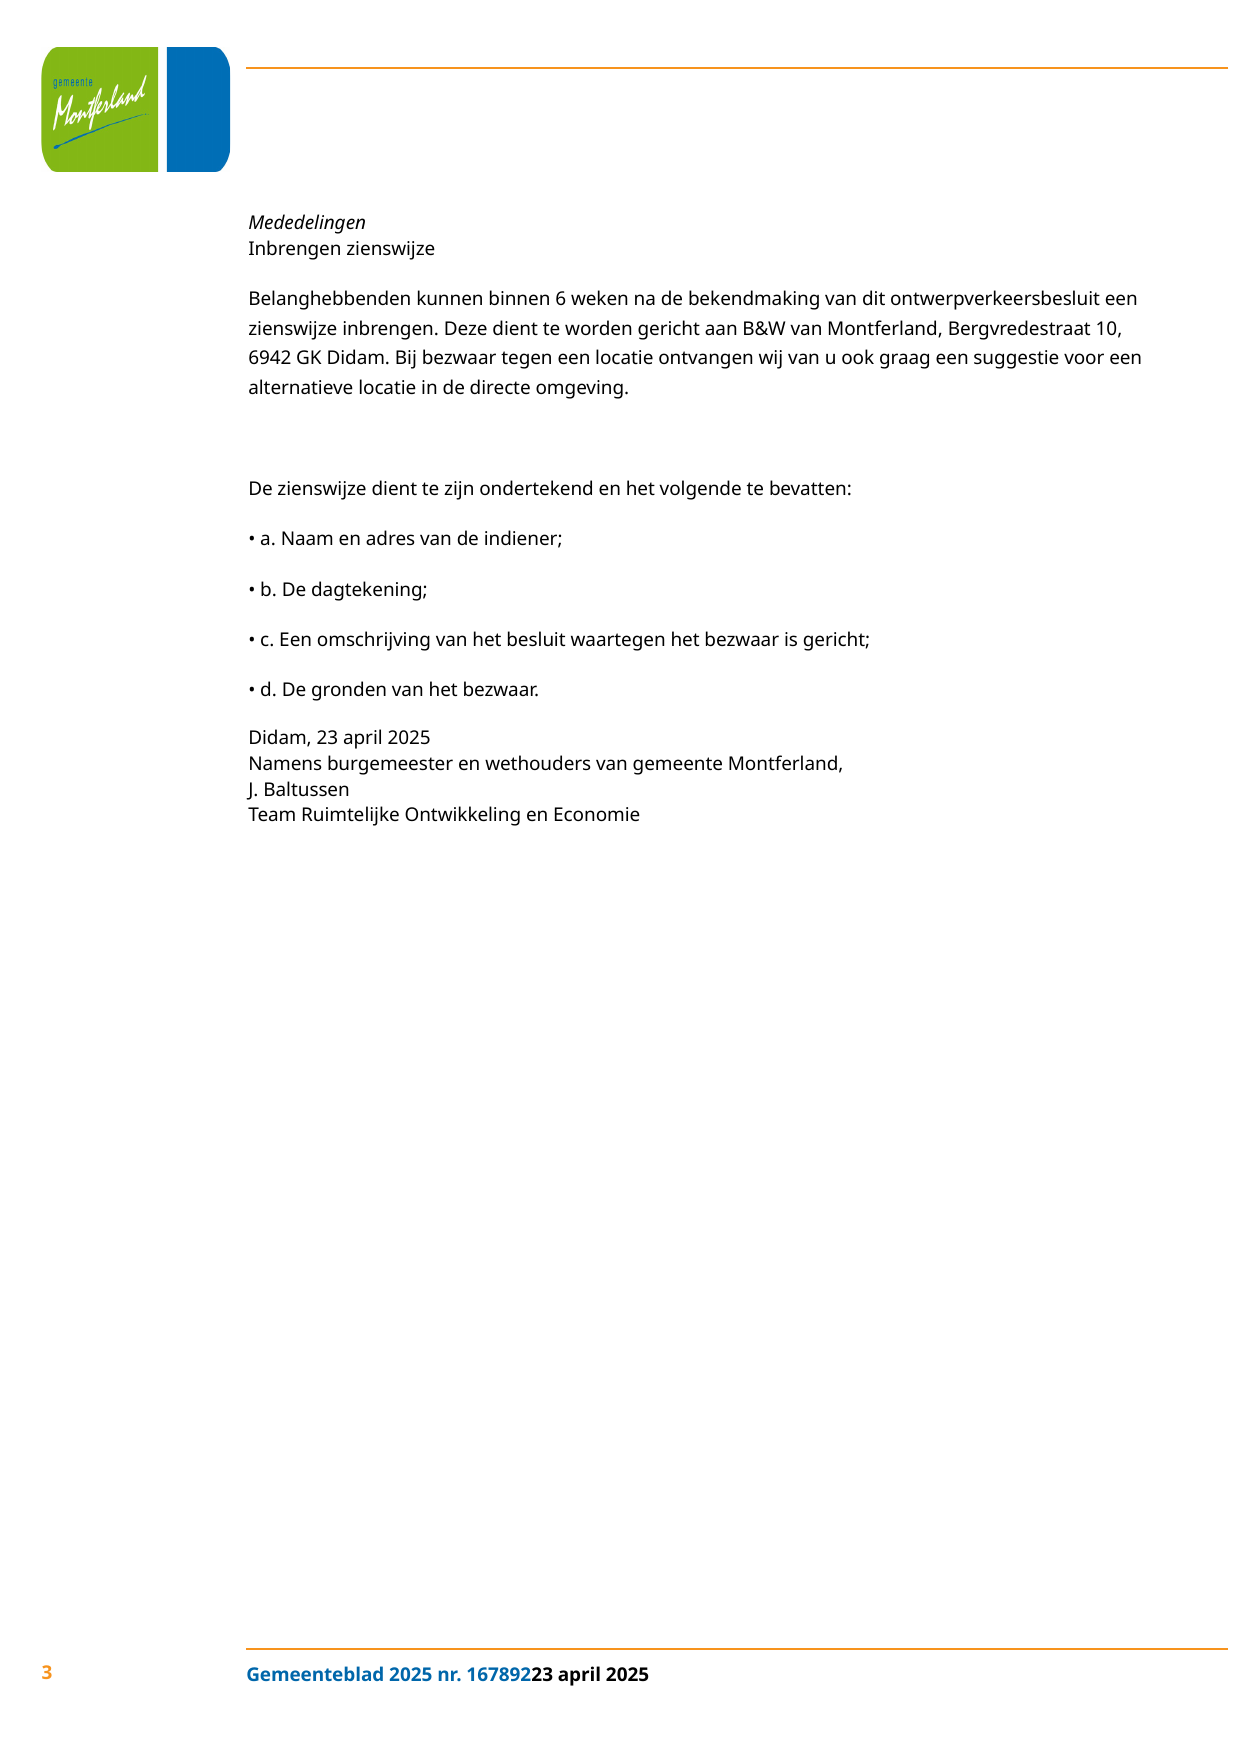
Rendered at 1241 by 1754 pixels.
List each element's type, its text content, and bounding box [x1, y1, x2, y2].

text Mededelingen [248, 209, 1152, 235]
text • c. Een omschrijving van het besluit waartegen het bezwaar is gericht; [248, 626, 1152, 652]
text • a. Naam en adres van de indiener; [248, 525, 1152, 551]
text Team Ruimtelijke Ontwikkeling en Economie [248, 802, 1152, 827]
text • d. De gronden van het bezwaar. [248, 677, 1152, 702]
text Namens burgemeester en wethouders van gemeente Montferland, [248, 750, 1152, 776]
text De zienswijze dient te zijn ondertekend en het volgende te bevatten: [248, 475, 1152, 501]
text • b. De dagtekening; [248, 576, 1152, 601]
text Inbrengen zienswijze [248, 235, 1152, 261]
text J. Baltussen [248, 776, 1152, 802]
picture [41, 47, 231, 172]
text Didam, 23 april 2025 [248, 724, 1152, 750]
text Belanghebbenden kunnen binnen 6 weken na de bekendmaking van dit ontwerpverkeersbesluit een zienswijze inbrengen. Deze dient te worden gericht aan B&W van Montferland, Bergvredestraat 10, 6942 GK Didam. Bij bezwaar tegen een locatie ontvangen wij van u ook graag een suggestie voor een alternatieve locatie in de directe omgeving. [248, 285, 1152, 400]
